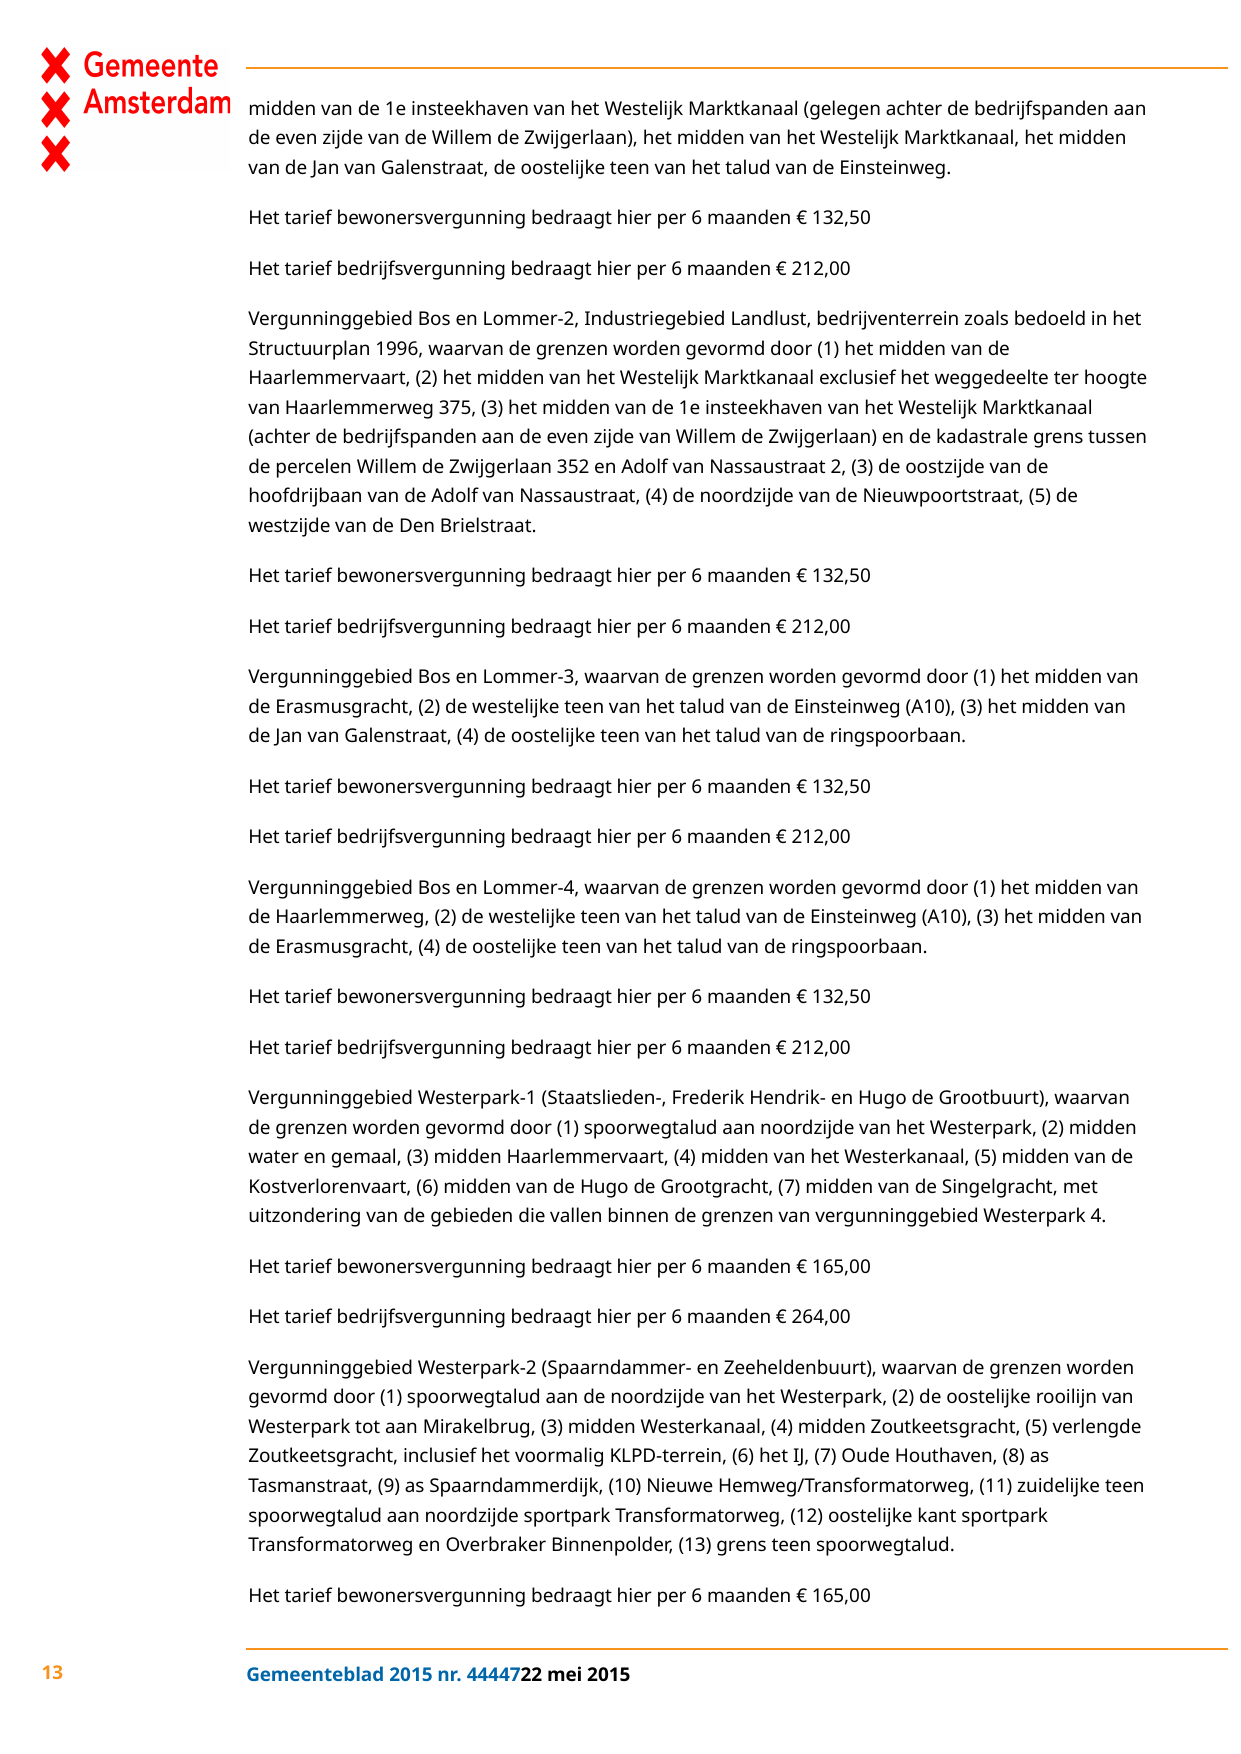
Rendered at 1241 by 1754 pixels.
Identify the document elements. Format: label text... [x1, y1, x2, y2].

text midden van de 1e insteekhaven van het Westelijk Marktkanaal (gelegen achter de bedrijfspanden aan de even zijde van de Willem de Zwijgerlaan), het midden van het Westelijk Marktkanaal, het midden van de Jan van Galenstraat, de oostelijke teen van het talud van de Einsteinweg. [248, 95, 1152, 180]
text Het tarief bedrijfsvergunning bedraagt hier per 6 maanden € 212,00 [248, 823, 1152, 849]
text Het tarief bewonersvergunning bedraagt hier per 6 maanden € 165,00 [248, 1582, 1152, 1608]
text Vergunninggebied Bos en Lommer-4, waarvan de grenzen worden gevormd door (1) het midden van de Haarlemmerweg, (2) de westelijke teen van het talud van de Einsteinweg (A10), (3) het midden van de Erasmusgracht, (4) de oostelijke teen van het talud van de ringspoorbaan. [248, 874, 1152, 959]
text Vergunninggebied Westerpark-1 (Staatslieden-, Frederik Hendrik- en Hugo de Grootbuurt), waarvan de grenzen worden gevormd door (1) spoorwegtalud aan noordzijde van het Westerpark, (2) midden water en gemaal, (3) midden Haarlemmervaart, (4) midden van het Westerkanaal, (5) midden van de Kostverlorenvaart, (6) midden van de Hugo de Grootgracht, (7) midden van de Singelgracht, met uitzondering van de gebieden die vallen binnen de grenzen van vergunninggebied Westerpark 4. [248, 1084, 1152, 1228]
text Het tarief bewonersvergunning bedraagt hier per 6 maanden € 132,50 [248, 983, 1152, 1009]
text Het tarief bewonersvergunning bedraagt hier per 6 maanden € 165,00 [248, 1253, 1152, 1279]
text Vergunninggebied Bos en Lommer-3, waarvan de grenzen worden gevormd door (1) het midden van de Erasmusgracht, (2) de westelijke teen van het talud van de Einsteinweg (A10), (3) het midden van de Jan van Galenstraat, (4) de oostelijke teen van het talud van de ringspoorbaan. [248, 663, 1152, 748]
text Het tarief bewonersvergunning bedraagt hier per 6 maanden € 132,50 [248, 773, 1152, 799]
text Vergunninggebied Bos en Lommer-2, Industriegebied Landlust, bedrijventerrein zoals bedoeld in het Structuurplan 1996, waarvan de grenzen worden gevormd door (1) het midden van de Haarlemmervaart, (2) het midden van het Westelijk Marktkanaal exclusief het weggedeelte ter hoogte van Haarlemmerweg 375, (3) het midden van de 1e insteekhaven van het Westelijk Marktkanaal (achter de bedrijfspanden aan de even zijde van Willem de Zwijgerlaan) en de kadastrale grens tussen de percelen Willem de Zwijgerlaan 352 en Adolf van Nassaustraat 2, (3) de oostzijde van de hoofdrijbaan van de Adolf van Nassaustraat, (4) de noordzijde van de Nieuwpoortstraat, (5) de westzijde van de Den Brielstraat. [248, 305, 1152, 538]
text Het tarief bewonersvergunning bedraagt hier per 6 maanden € 132,50 [248, 204, 1152, 230]
picture [41, 47, 231, 172]
text Het tarief bedrijfsvergunning bedraagt hier per 6 maanden € 212,00 [248, 1034, 1152, 1060]
text Het tarief bewonersvergunning bedraagt hier per 6 maanden € 132,50 [248, 563, 1152, 588]
text Het tarief bedrijfsvergunning bedraagt hier per 6 maanden € 264,00 [248, 1303, 1152, 1329]
text Het tarief bedrijfsvergunning bedraagt hier per 6 maanden € 212,00 [248, 613, 1152, 639]
text Het tarief bedrijfsvergunning bedraagt hier per 6 maanden € 212,00 [248, 255, 1152, 281]
text Vergunninggebied Westerpark-2 (Spaarndammer- en Zeeheldenbuurt), waarvan de grenzen worden gevormd door (1) spoorwegtalud aan de noordzijde van het Westerpark, (2) de oostelijke rooilijn van Westerpark tot aan Mirakelbrug, (3) midden Westerkanaal, (4) midden Zoutkeetsgracht, (5) verlengde Zoutkeetsgracht, inclusief het voormalig KLPD-terrein, (6) het IJ, (7) Oude Houthaven, (8) as Tasmanstraat, (9) as Spaarndammerdijk, (10) Nieuwe Hemweg/Transformatorweg, (11) zuidelijke teen spoorwegtalud aan noordzijde sportpark Transformatorweg, (12) oostelijke kant sportpark Transformatorweg en Overbraker Binnenpolder, (13) grens teen spoorwegtalud. [248, 1354, 1152, 1557]
